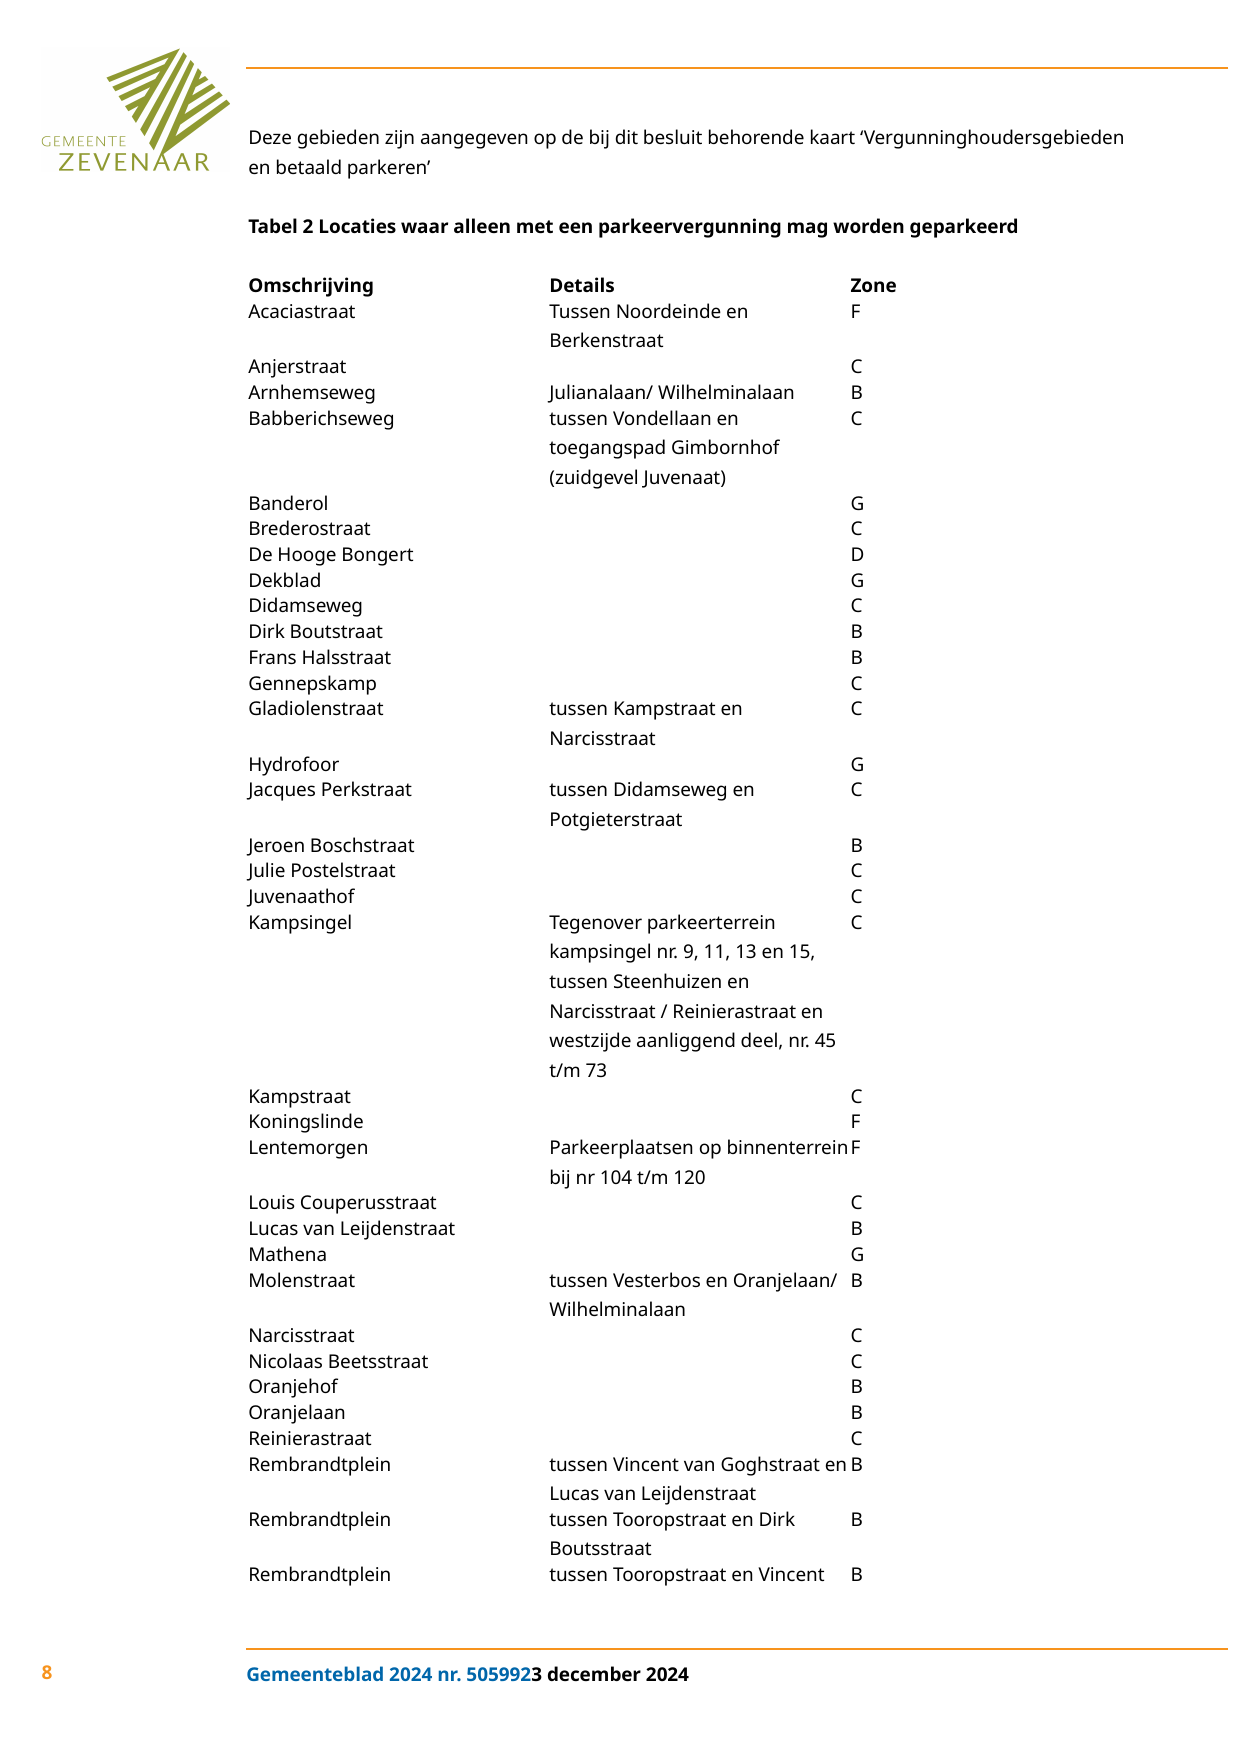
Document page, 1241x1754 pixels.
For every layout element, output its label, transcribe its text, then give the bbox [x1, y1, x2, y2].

table_cell B [850, 832, 1152, 858]
table_cell tussen Kampstraat en Narcisstraat [549, 696, 850, 751]
table_cell [549, 593, 850, 618]
table_cell [549, 1399, 850, 1425]
table_cell C [850, 1348, 1152, 1373]
text Tabel 2 Locaties waar alleen met een parkeervergunning mag worden geparkeerd [248, 213, 1152, 239]
table_cell C [850, 1190, 1152, 1215]
table_cell Gladiolenstraat [248, 696, 549, 751]
table_cell [549, 1322, 850, 1348]
table_cell [549, 1083, 850, 1108]
table_cell Lentemorgen [248, 1134, 549, 1189]
table_cell Anjerstraat [248, 354, 549, 379]
table_cell [549, 1241, 850, 1267]
table_cell [549, 644, 850, 670]
table_cell G [850, 1241, 1152, 1267]
table_cell Brederostraat [248, 516, 549, 541]
table_cell B [850, 1374, 1152, 1399]
text Deze gebieden zijn aangegeven op de bij dit besluit behorende kaart ‘Vergunninghoudersgebieden en betaald parkeren’ [248, 124, 1152, 180]
table_cell F [850, 1109, 1152, 1134]
table_cell Mathena [248, 1241, 549, 1267]
table_cell [549, 1374, 850, 1399]
table_cell Narcisstraat [248, 1322, 549, 1348]
table_cell B [850, 1561, 1152, 1587]
table_cell Reinierastraat [248, 1425, 549, 1451]
table_cell tussen Vondellaan en toegangspad Gimbornhof (zuidgevel Juvenaat) [549, 405, 850, 490]
table_cell B [850, 1506, 1152, 1561]
table_header Omschrijving [248, 273, 549, 298]
table_cell De Hooge Bongert [248, 541, 549, 567]
table_cell C [850, 593, 1152, 618]
table_cell tussen Didamseweg en Potgieterstraat [549, 777, 850, 832]
table_cell [549, 541, 850, 567]
table_cell Nicolaas Beetsstraat [248, 1348, 549, 1373]
table_cell Hydrofoor [248, 751, 549, 777]
table_cell [549, 670, 850, 696]
table_cell Rembrandtplein [248, 1561, 549, 1587]
table_cell Babberichseweg [248, 405, 549, 490]
table_cell Frans Halsstraat [248, 644, 549, 670]
table_cell Kampsingel [248, 909, 549, 1083]
table_cell [549, 1109, 850, 1134]
table_cell C [850, 1083, 1152, 1108]
table_cell [549, 858, 850, 883]
table_cell tussen Vincent van Goghstraat en Lucas van Leijdenstraat [549, 1451, 850, 1506]
table_cell B [850, 1215, 1152, 1241]
table_cell [549, 1348, 850, 1373]
table_cell Jacques Perkstraat [248, 777, 549, 832]
table_cell F [850, 298, 1152, 353]
table_cell C [850, 516, 1152, 541]
table_cell G [850, 490, 1152, 516]
table_cell Louis Couperusstraat [248, 1190, 549, 1215]
table_cell C [850, 354, 1152, 379]
table_cell Dekblad [248, 567, 549, 593]
table_cell Didamseweg [248, 593, 549, 618]
table_cell B [850, 1399, 1152, 1425]
table_cell [549, 1425, 850, 1451]
table_cell Rembrandtplein [248, 1451, 549, 1506]
table_cell Acaciastraat [248, 298, 549, 353]
table_cell Tegenover parkeerterrein kampsingel nr. 9, 11, 13 en 15, tussen Steenhuizen en Narcisstraat / Reinierastraat en westzijde aanliggend deel, nr. 45 t/m 73 [549, 909, 850, 1083]
table_cell F [850, 1134, 1152, 1189]
table_cell Arnhemseweg [248, 379, 549, 405]
table_cell [549, 567, 850, 593]
table_cell Parkeerplaatsen op binnenterrein bij nr 104 t/m 120 [549, 1134, 850, 1189]
table_cell [549, 516, 850, 541]
table_cell C [850, 670, 1152, 696]
table_cell tussen Vesterbos en Oranjelaan/ Wilhelminalaan [549, 1267, 850, 1322]
table_cell C [850, 858, 1152, 883]
table_cell C [850, 1425, 1152, 1451]
table_cell Julianalaan/ Wilhelminalaan [549, 379, 850, 405]
table_cell G [850, 751, 1152, 777]
table_cell Molenstraat [248, 1267, 549, 1322]
table_cell Juvenaathof [248, 884, 549, 909]
table_cell B [850, 1451, 1152, 1506]
table_cell Oranjelaan [248, 1399, 549, 1425]
table_cell [549, 1215, 850, 1241]
table_cell B [850, 1267, 1152, 1322]
table_cell B [850, 619, 1152, 644]
table_cell [549, 490, 850, 516]
picture [41, 47, 231, 172]
table_cell Gennepskamp [248, 670, 549, 696]
table_cell tussen Tooropstraat en Dirk Boutsstraat [549, 1506, 850, 1561]
table_cell Jeroen Boschstraat [248, 832, 549, 858]
table_header Zone [850, 273, 1152, 298]
table_cell C [850, 909, 1152, 1083]
table_cell C [850, 884, 1152, 909]
table_cell [549, 354, 850, 379]
table_cell [549, 1190, 850, 1215]
table_cell Julie Postelstraat [248, 858, 549, 883]
table_cell [549, 751, 850, 777]
table_cell C [850, 777, 1152, 832]
table_cell Oranjehof [248, 1374, 549, 1399]
table_cell Kampstraat [248, 1083, 549, 1108]
table_cell Rembrandtplein [248, 1506, 549, 1561]
table_cell Lucas van Leijdenstraat [248, 1215, 549, 1241]
table_cell Koningslinde [248, 1109, 549, 1134]
table_cell [549, 619, 850, 644]
table_cell G [850, 567, 1152, 593]
table_cell C [850, 696, 1152, 751]
table_cell Dirk Boutstraat [248, 619, 549, 644]
table_cell Tussen Noordeinde en Berkenstraat [549, 298, 850, 353]
table_cell [549, 884, 850, 909]
table_cell [549, 832, 850, 858]
table_cell B [850, 644, 1152, 670]
table_cell Banderol [248, 490, 549, 516]
table_cell tussen Tooropstraat en Vincent [549, 1561, 850, 1587]
table_cell B [850, 379, 1152, 405]
table_cell C [850, 405, 1152, 490]
table_cell D [850, 541, 1152, 567]
table_cell C [850, 1322, 1152, 1348]
table_header Details [549, 273, 850, 298]
